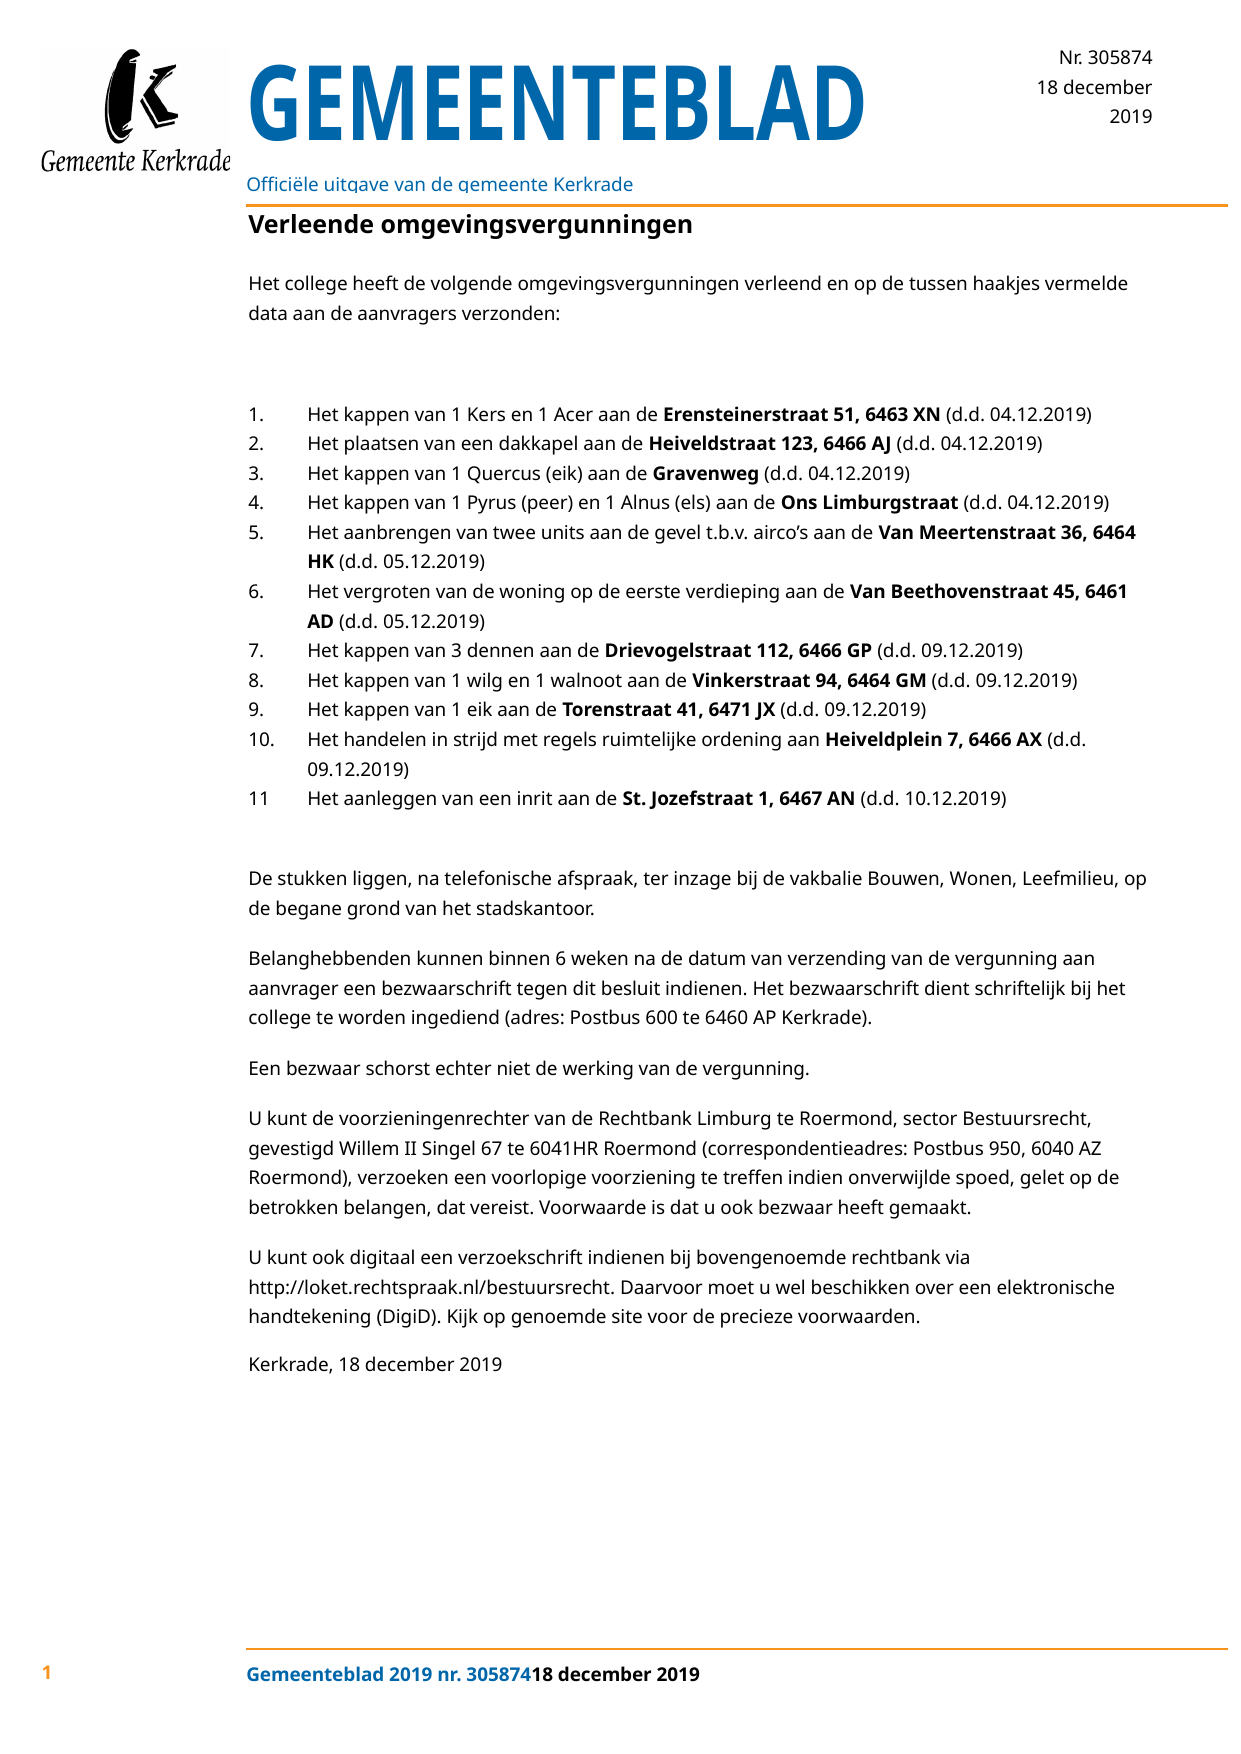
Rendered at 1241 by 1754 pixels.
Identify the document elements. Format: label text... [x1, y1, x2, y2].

list Het aanbrengen van twee units aan de gevel t.b.v. airco’s aan de Van Meertenstraat 36, 6464 HK (d.d. 05.12.2019) [248, 519, 1152, 574]
text Kerkrade, 18 december 2019 [248, 1351, 1152, 1377]
list Het kappen van 1 Kers en 1 Acer aan de Erensteinerstraat 51, 6463 XN (d.d. 04.12.2019) [248, 401, 1152, 426]
text De stukken liggen, na telefonische afspraak, ter inzage bij de vakbalie Bouwen, Wonen, Leefmilieu, op de begane grond van het stadskantoor. [248, 865, 1152, 921]
text U kunt ook digitaal een verzoekschrift indienen bij bovengenoemde rechtbank via http://loket.rechtspraak.nl/bestuursrecht. Daarvoor moet u wel beschikken over een elektronische handtekening (DigiD). Kijk op genoemde site voor de precieze voorwaarden. [248, 1244, 1152, 1329]
text Een bezwaar schorst echter niet de werking van de vergunning. [248, 1055, 1152, 1081]
list Het kappen van 3 dennen aan de Drievogelstraat 112, 6466 GP (d.d. 09.12.2019) [248, 637, 1152, 663]
list Het kappen van 1 Pyrus (peer) en 1 Alnus (els) aan de Ons Limburgstraat (d.d. 04.12.2019) [248, 489, 1152, 515]
list Het vergroten van de woning op de eerste verdieping aan de Van Beethovenstraat 45, 6461 AD (d.d. 05.12.2019) [248, 578, 1152, 633]
list Het aanleggen van een inrit aan de St. Jozefstraat 1, 6467 AN (d.d. 10.12.2019) [248, 785, 1152, 811]
list Het kappen van 1 eik aan de Torenstraat 41, 6471 JX (d.d. 09.12.2019) [248, 697, 1152, 722]
text Belanghebbenden kunnen binnen 6 weken na de datum van verzending van de vergunning aan aanvrager een bezwaarschrift tegen dit besluit indienen. Het bezwaarschrift dient schriftelijk bij het college te worden ingediend (adres: Postbus 600 te 6460 AP Kerkrade). [248, 945, 1152, 1030]
list Het plaatsen van een dakkapel aan de Heiveldstraat 123, 6466 AJ (d.d. 04.12.2019) [248, 430, 1152, 456]
picture [41, 47, 231, 172]
text U kunt de voorzieningenrechter van de Rechtbank Limburg te Roermond, sector Bestuursrecht, gevestigd Willem II Singel 67 te 6041HR Roermond (correspondentieadres: Postbus 950, 6040 AZ Roermond), verzoeken een voorlopige voorziening te treffen indien onverwijlde spoed, gelet op de betrokken belangen, dat vereist. Voorwaarde is dat u ook bezwaar heeft gemaakt. [248, 1105, 1152, 1220]
list Het kappen van 1 Quercus (eik) aan de Gravenweg (d.d. 04.12.2019) [248, 460, 1152, 486]
list Het kappen van 1 wilg en 1 walnoot aan de Vinkerstraat 94, 6464 GM (d.d. 09.12.2019) [248, 667, 1152, 693]
text Verleende omgevingsvergunningen [248, 207, 1152, 241]
list Het handelen in strijd met regels ruimtelijke ordening aan Heiveldplein 7, 6466 AX (d.d. 09.12.2019) [248, 726, 1152, 781]
text Het college heeft de volgende omgevingsvergunningen verleend en op de tussen haakjes vermelde data aan de aanvragers verzonden: [248, 270, 1152, 326]
